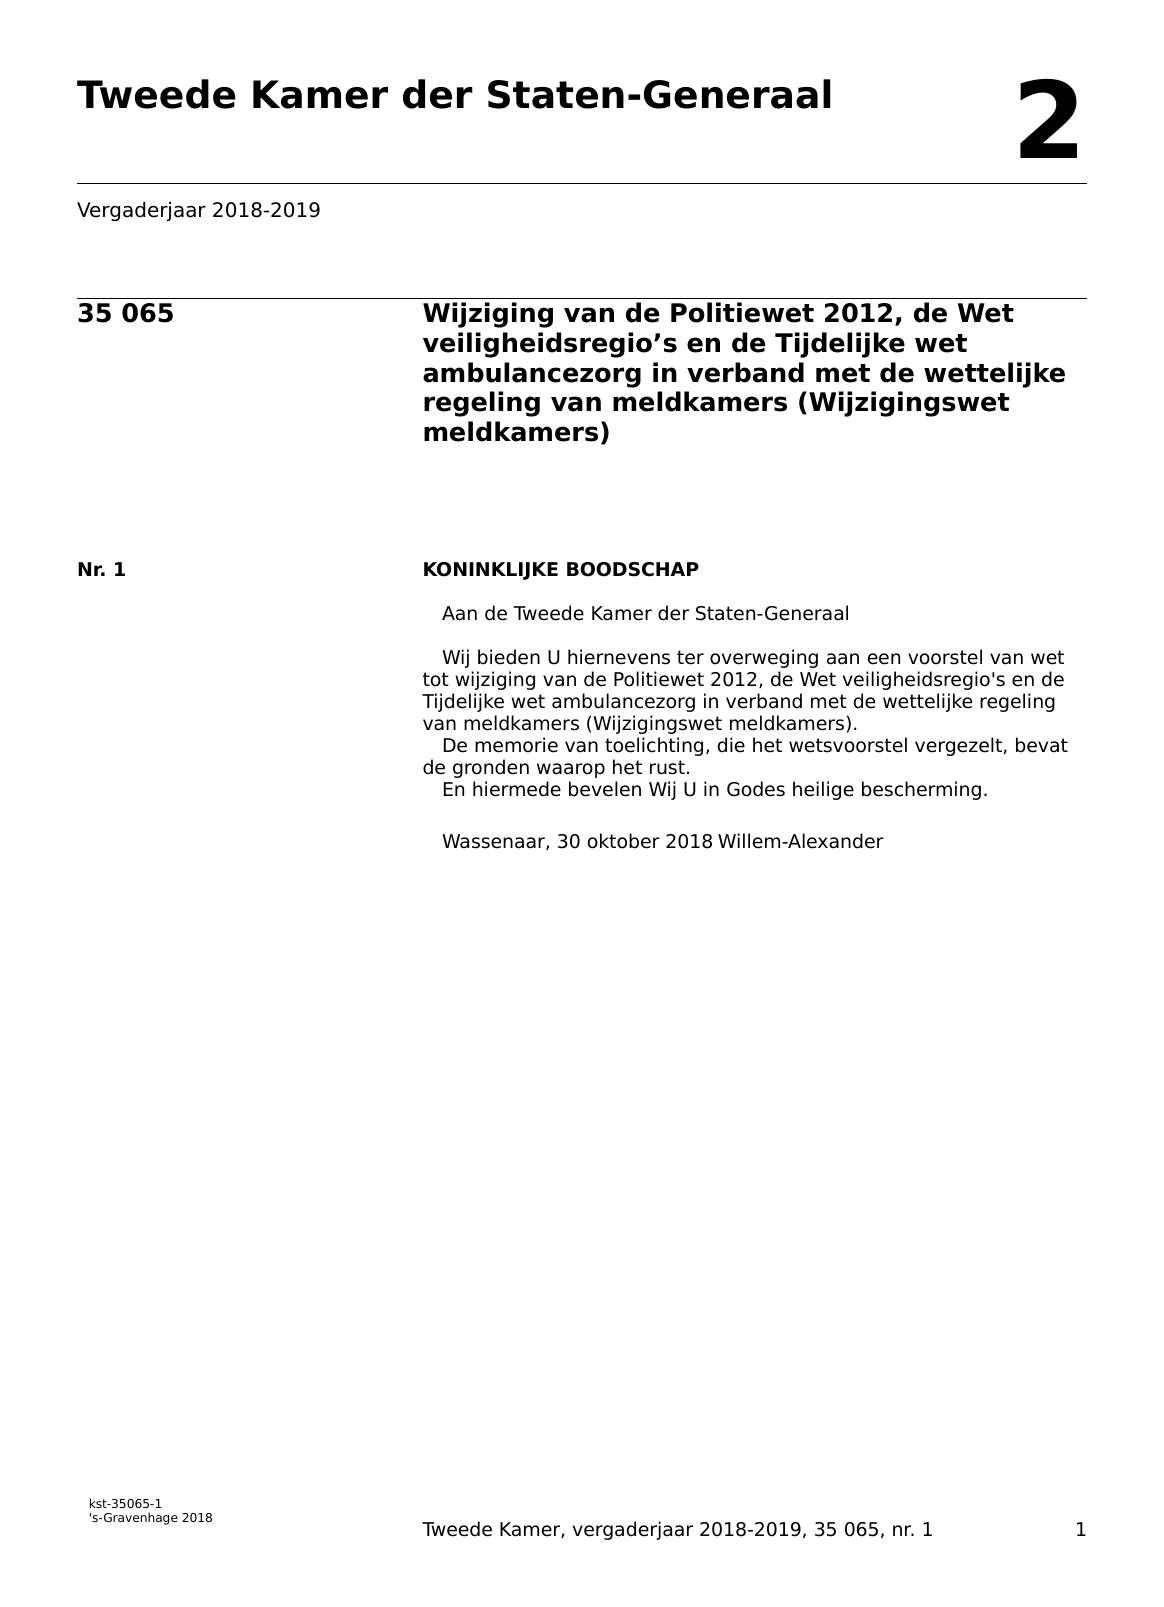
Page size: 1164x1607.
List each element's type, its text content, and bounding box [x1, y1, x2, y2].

text En hiermede bevelen Wij U in Godes heilige bescherming. [422, 779, 1087, 801]
table_header Tweede Kamer der Staten-Generaal [77, 59, 886, 183]
text kst-35065-1 [88, 1497, 323, 1511]
text Wij bieden U hiernevens ter overweging aan een voorstel van wet tot wijziging van de Politiewet 2012, de Wet veiligheidsregio's en de Tijdelijke wet ambulancezorg in verband met de wettelijke regeling van meldkamers (Wijzigingswet meldkamers). [422, 647, 1087, 735]
text Wassenaar, 30 oktober 2018 Willem-Alexander [422, 831, 1087, 853]
text Aan de Tweede Kamer der Staten-Generaal [422, 603, 1087, 624]
text 's-Gravenhage 2018 [88, 1511, 323, 1525]
subtitle 35 065 Wijziging van de Politiewet 2012, de Wet veiligheidsregio’s en de Tijdelijke wet ambulancezorg in verband met de wettelijke regeling van meldkamers (Wijzigingswet meldkamers) [77, 299, 1087, 447]
text De memorie van toelichting, die het wetsvoorstel vergezelt, bevat de gronden waarop het rust. [422, 735, 1087, 779]
table_header 2 [886, 59, 1087, 183]
table_cell Vergaderjaar 2018-2019 [77, 184, 1087, 298]
subtitle Nr. 1 KONINKLIJKE BOODSCHAP [77, 558, 1087, 580]
